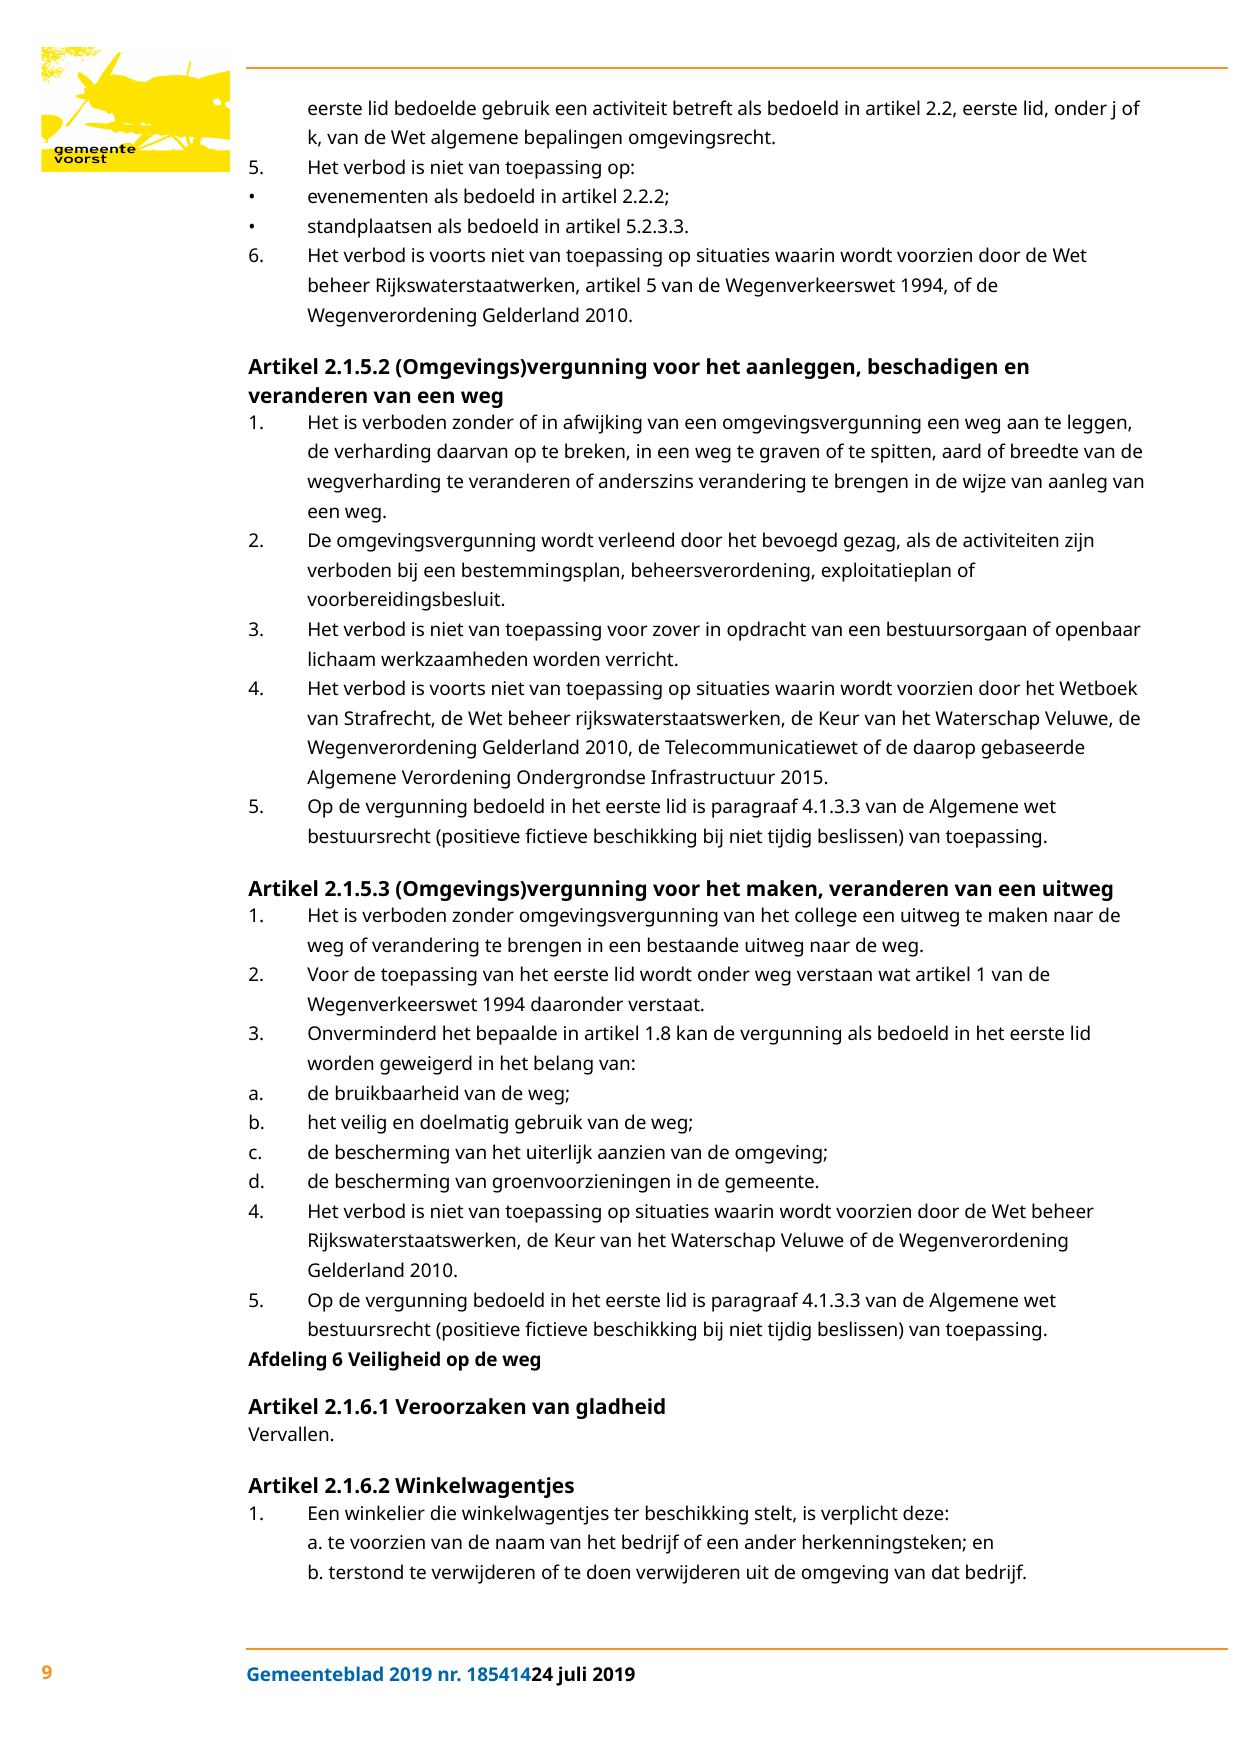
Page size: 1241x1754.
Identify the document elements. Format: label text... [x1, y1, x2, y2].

list Het verbod is voorts niet van toepassing op situaties waarin wordt voorzien door het Wetboek van Strafrecht, de Wet beheer rijkswaterstaatswerken, de Keur van het Waterschap Veluwe, de Wegenverordening Gelderland 2010, de Telecommunicatiewet of de daarop gebaseerde Algemene Verordening Ondergrondse Infrastructuur 2015. [248, 675, 1152, 790]
text Artikel 2.1.6.2 Winkelwagentjes [248, 1471, 1152, 1500]
text Afdeling 6 Veiligheid op de weg [248, 1346, 1152, 1372]
list eerste lid bedoelde gebruik een activiteit betreft als bedoeld in artikel 2.2, eerste lid, onder j of k, van de Wet algemene bepalingen omgevingsrecht. [248, 95, 1152, 150]
list De omgevingsvergunning wordt verleend door het bevoegd gezag, als de activiteiten zijn verboden bij een bestemmingsplan, beheersverordening, exploitatieplan of voorbereidingsbesluit. [248, 527, 1152, 612]
list Op de vergunning bedoeld in het eerste lid is paragraaf 4.1.3.3 van de Algemene wet bestuursrecht (positieve fictieve beschikking bij niet tijdig beslissen) van toepassing. [248, 1287, 1152, 1342]
list Een winkelier die winkelwagentjes ter beschikking stelt, is verplicht deze: [248, 1500, 1152, 1526]
list Het verbod is niet van toepassing op situaties waarin wordt voorzien door de Wet beheer Rijkswaterstaatswerken, de Keur van het Waterschap Veluwe of de Wegenverordening Gelderland 2010. [248, 1198, 1152, 1283]
list standplaatsen als bedoeld in artikel 5.2.3.3. [248, 213, 1152, 239]
list Het verbod is niet van toepassing op: [248, 154, 1152, 180]
list b. terstond te verwijderen of te doen verwijderen uit de omgeving van dat bedrijf. [248, 1559, 1152, 1585]
list a. te voorzien van de naam van het bedrijf of een ander herkenningsteken; en [248, 1529, 1152, 1555]
text Artikel 2.1.6.1 Veroorzaken van gladheid [248, 1392, 1152, 1421]
text Artikel 2.1.5.3 (Omgevings)vergunning voor het maken, veranderen van een uitweg [248, 874, 1152, 902]
list evenementen als bedoeld in artikel 2.2.2; [248, 183, 1152, 209]
list de bescherming van groenvoorzieningen in de gemeente. [248, 1168, 1152, 1194]
list Onverminderd het bepaalde in artikel 1.8 kan de vergunning als bedoeld in het eerste lid worden geweigerd in het belang van: [248, 1021, 1152, 1076]
list het veilig en doelmatig gebruik van de weg; [248, 1109, 1152, 1135]
list de bescherming van het uiterlijk aanzien van de omgeving; [248, 1139, 1152, 1164]
list Het is verboden zonder omgevingsvergunning van het college een uitweg te maken naar de weg of verandering te brengen in een bestaande uitweg naar de weg. [248, 902, 1152, 957]
picture [41, 47, 231, 172]
list Op de vergunning bedoeld in het eerste lid is paragraaf 4.1.3.3 van de Algemene wet bestuursrecht (positieve fictieve beschikking bij niet tijdig beslissen) van toepassing. [248, 794, 1152, 849]
list Het is verboden zonder of in afwijking van een omgevingsvergunning een weg aan te leggen, de verharding daarvan op te breken, in een weg te graven of te spitten, aard of breedte van de wegverharding te veranderen of anderszins verandering te brengen in de wijze van aanleg van een weg. [248, 409, 1152, 524]
list Het verbod is voorts niet van toepassing op situaties waarin wordt voorzien door de Wet beheer Rijkswaterstaatwerken, artikel 5 van de Wegenverkeerswet 1994, of de Wegenverordening Gelderland 2010. [248, 243, 1152, 328]
text Artikel 2.1.5.2 (Omgevings)vergunning voor het aanleggen, beschadigen en veranderen van een weg [248, 352, 1152, 409]
list Voor de toepassing van het eerste lid wordt onder weg verstaan wat artikel 1 van de Wegenverkeerswet 1994 daaronder verstaat. [248, 961, 1152, 1017]
list de bruikbaarheid van de weg; [248, 1080, 1152, 1105]
text Vervallen. [248, 1421, 1152, 1447]
list Het verbod is niet van toepassing voor zover in opdracht van een bestuursorgaan of openbaar lichaam werkzaamheden worden verricht. [248, 616, 1152, 672]
